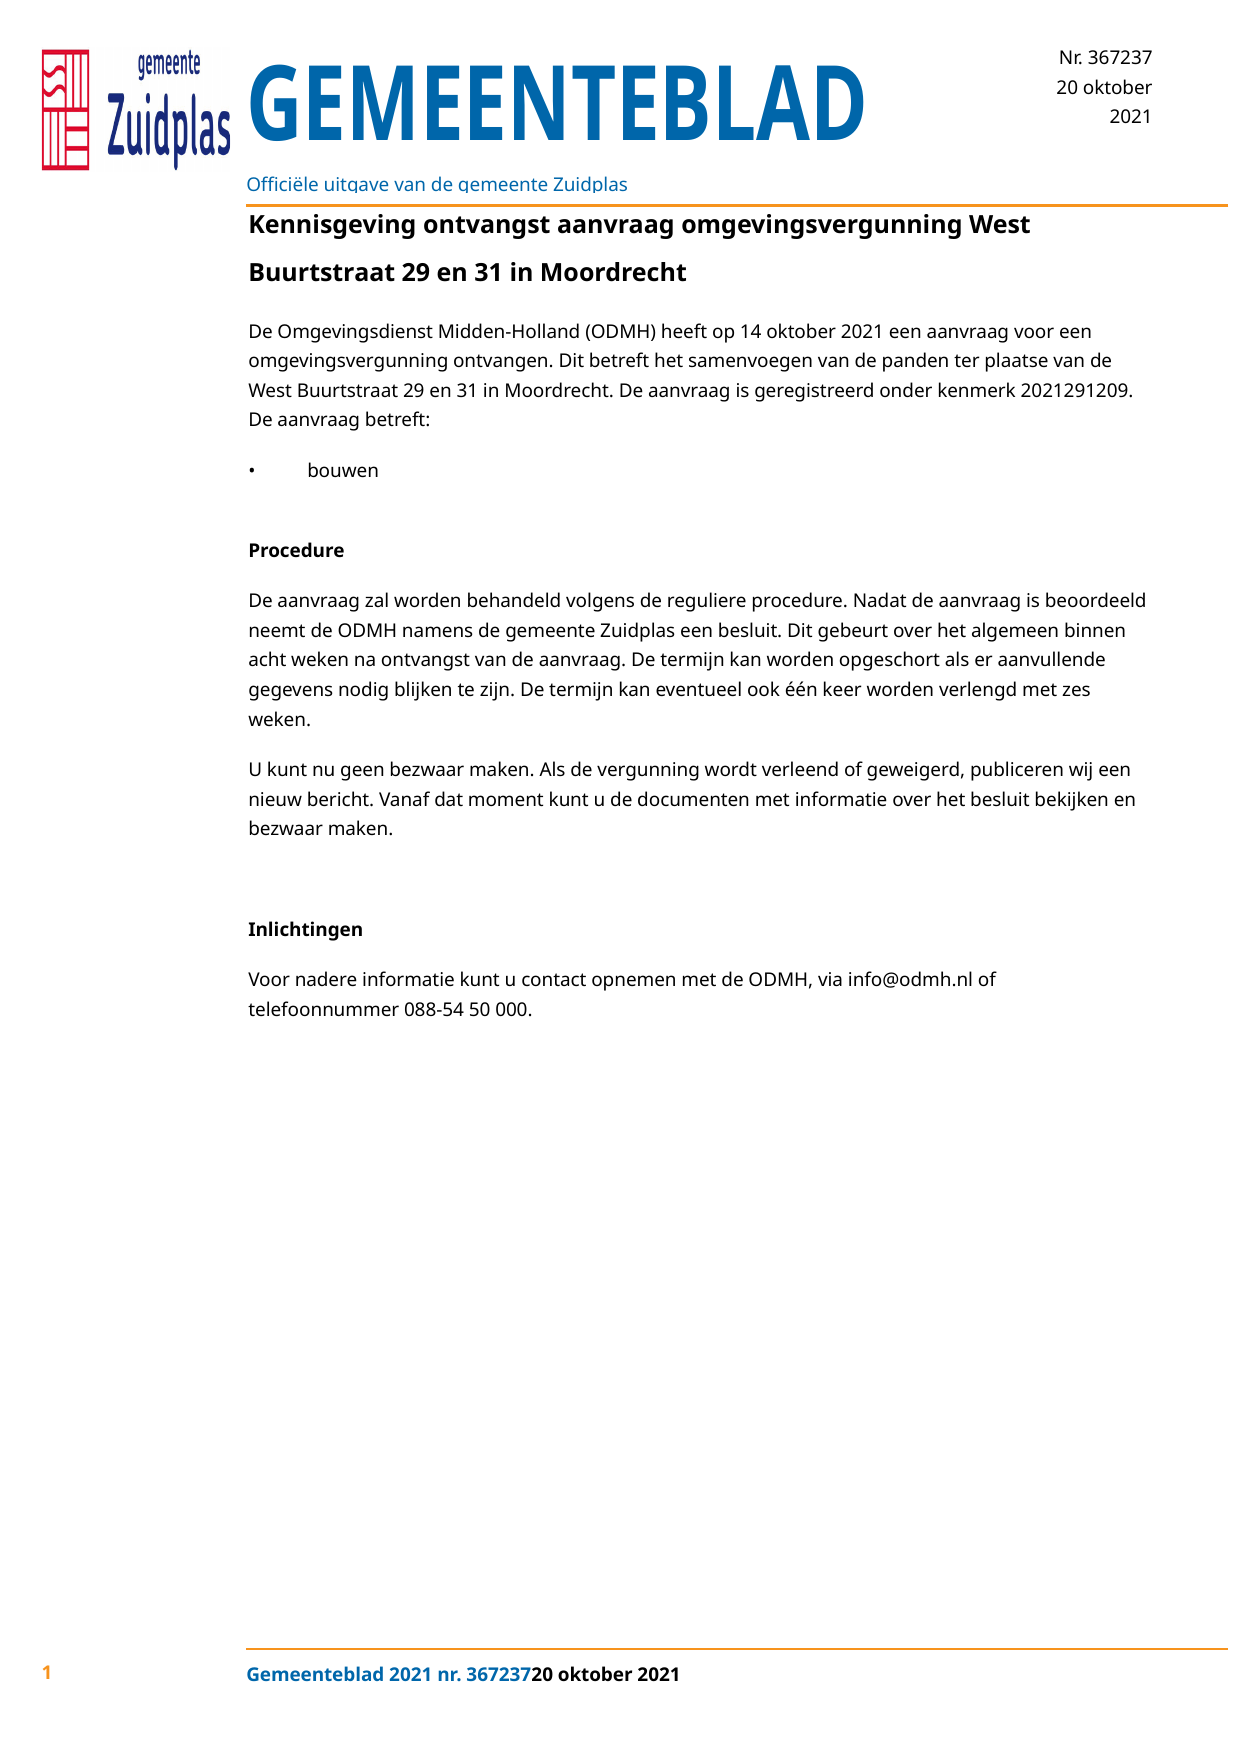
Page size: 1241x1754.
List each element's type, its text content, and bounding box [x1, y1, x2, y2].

list bouwen [248, 457, 1152, 483]
text Kennisgeving ontvangst aanvraag omgevingsvergunning West Buurtstraat 29 en 31 in Moordrecht [248, 207, 1152, 288]
text U kunt nu geen bezwaar maken. Als de vergunning wordt verleend of geweigerd, publiceren wij een nieuw bericht. Vanaf dat moment kunt u de documenten met informatie over het besluit bekijken en bezwaar maken. [248, 756, 1152, 841]
text De aanvraag zal worden behandeld volgens de reguliere procedure. Nadat de aanvraag is beoordeeld neemt de ODMH namens de gemeente Zuidplas een besluit. Dit gebeurt over het algemeen binnen acht weken na ontvangst van de aanvraag. De termijn kan worden opgeschort als er aanvullende gegevens nodig blijken te zijn. De termijn kan eventueel ook één keer worden verlengd met zes weken. [248, 587, 1152, 732]
text Inlichtingen [248, 916, 1152, 942]
text De Omgevingsdienst Midden-Holland (ODMH) heeft op 14 oktober 2021 een aanvraag voor een omgevingsvergunning ontvangen. Dit betreft het samenvoegen van de panden ter plaatse van de West Buurtstraat 29 en 31 in Moordrecht. De aanvraag is geregistreerd onder kenmerk 2021291209. De aanvraag betreft: [248, 318, 1152, 432]
picture [41, 47, 231, 172]
text Procedure [248, 537, 1152, 563]
text Voor nadere informatie kunt u contact opnemen met de ODMH, via info@odmh.nl of telefoonnummer 088-54 50 000. [248, 967, 1152, 1022]
